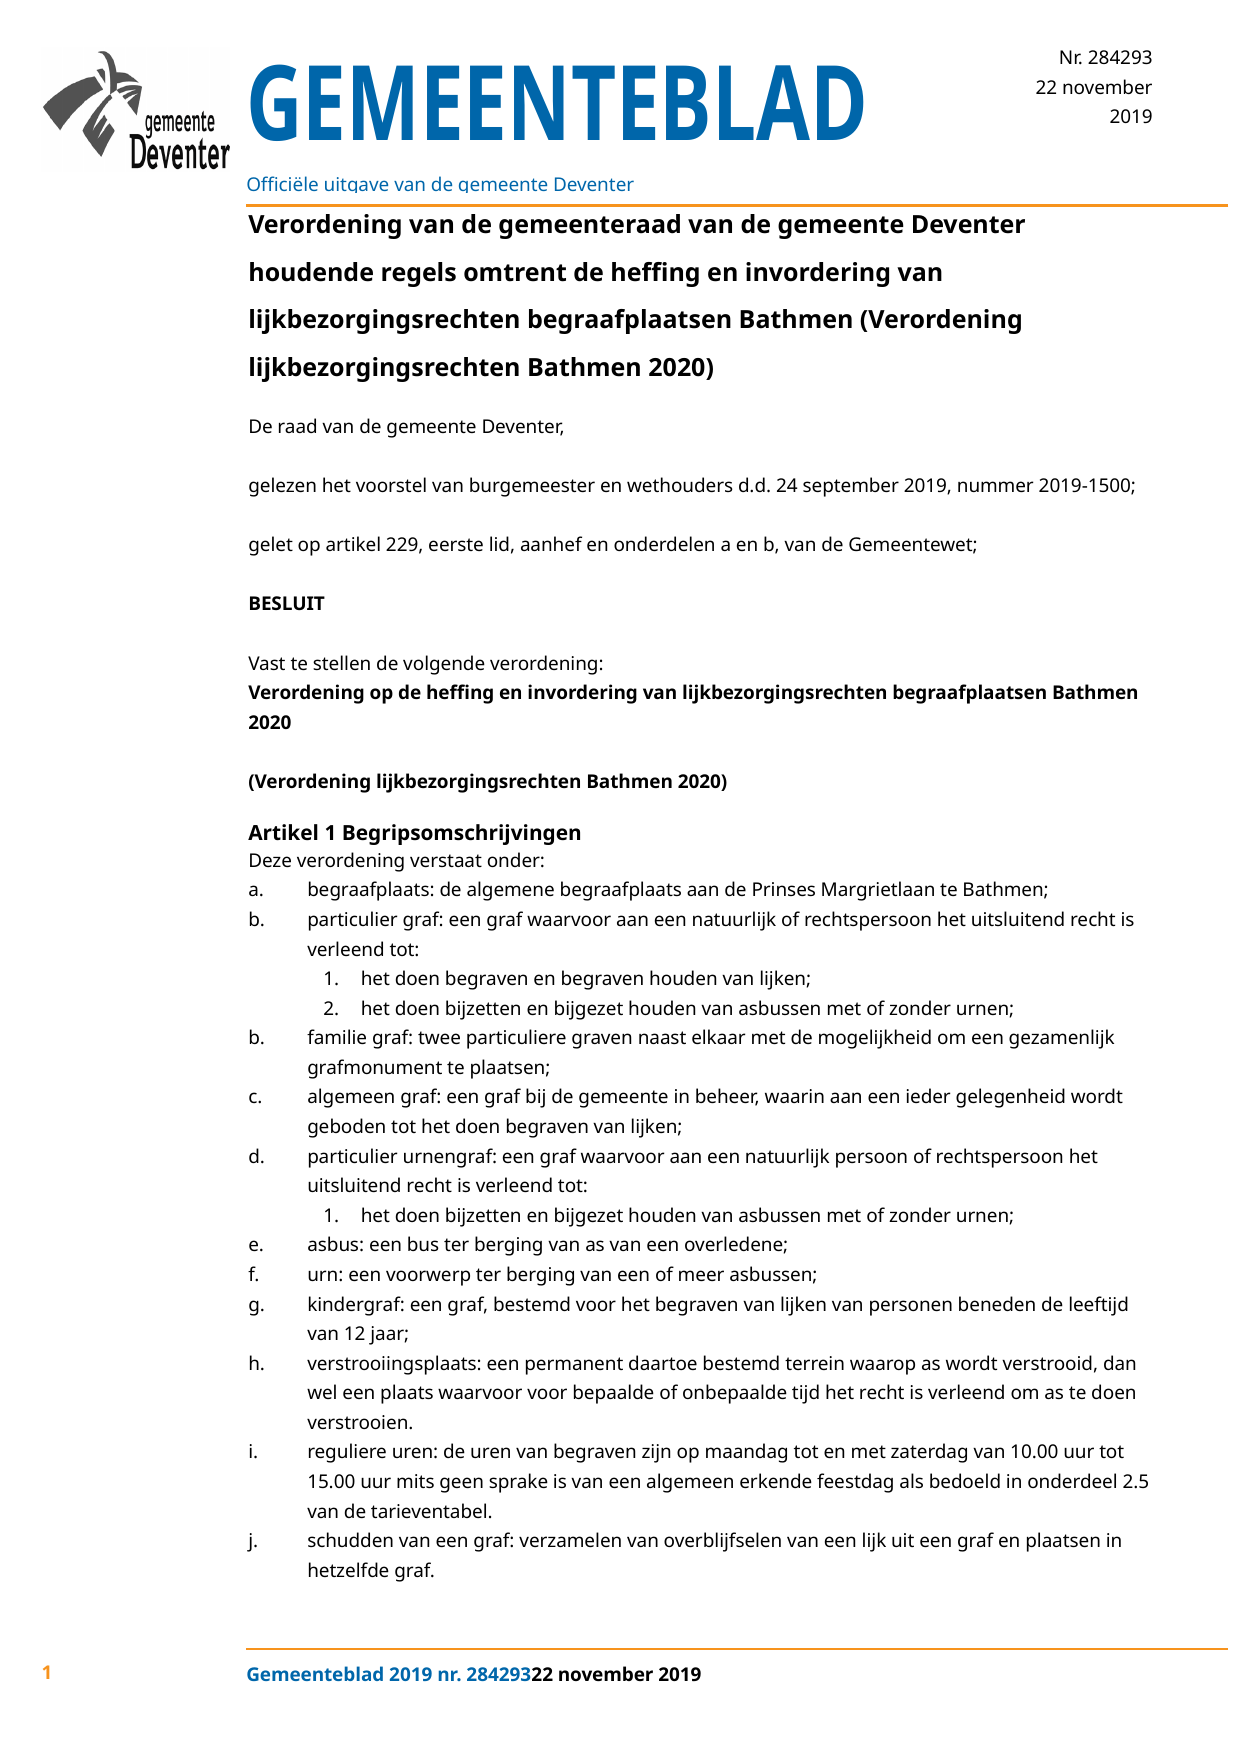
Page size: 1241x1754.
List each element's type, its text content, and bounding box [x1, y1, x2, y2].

list het doen bijzetten en bijgezet houden van asbussen met of zonder urnen; [323, 995, 1152, 1021]
list algemeen graf: een graf bij de gemeente in beheer, waarin aan een ieder gelegenheid wordt geboden tot het doen begraven van lijken; [248, 1084, 1152, 1139]
list het doen begraven en begraven houden van lijken; [323, 965, 1152, 991]
list schudden van een graf: verzamelen van overblijfselen van een lijk uit een graf en plaatsen in hetzelfde graf. [248, 1527, 1152, 1583]
list asbus: een bus ter berging van as van een overledene; [248, 1232, 1152, 1257]
list begraafplaats: de algemene begraafplaats aan de Prinses Margrietlaan te Bathmen; [248, 877, 1152, 902]
picture [41, 47, 231, 172]
list particulier urnengraf: een graf waarvoor aan een natuurlijk persoon of rechtspersoon het uitsluitend recht is verleend tot: [248, 1143, 1152, 1198]
text gelezen het voorstel van burgemeester en wethouders d.d. 24 september 2019, nummer 2019-1500; [248, 472, 1152, 498]
list kindergraf: een graf, bestemd voor het begraven van lijken van personen beneden de leeftijd van 12 jaar; [248, 1291, 1152, 1346]
list verstrooiingsplaats: een permanent daartoe bestemd terrein waarop as wordt verstrooid, dan wel een plaats waarvoor voor bepaalde of onbepaalde tijd het recht is verleend om as te doen verstrooien. [248, 1350, 1152, 1435]
list urn: een voorwerp ter berging van een of meer asbussen; [248, 1261, 1152, 1287]
text De raad van de gemeente Deventer, [248, 413, 1152, 439]
text BESLUIT [248, 591, 1152, 616]
list het doen bijzetten en bijgezet houden van asbussen met of zonder urnen; [323, 1202, 1152, 1228]
text Verordening van de gemeenteraad van de gemeente Deventer houdende regels omtrent de heffing en invordering van lijkbezorgingsrechten begraafplaatsen Bathmen (Verordening lijkbezorgingsrechten Bathmen 2020) [248, 207, 1152, 384]
text gelet op artikel 229, eerste lid, aanhef en onderdelen a en b, van de Gemeentewet; [248, 531, 1152, 557]
text Deze verordening verstaat onder: [248, 847, 1152, 873]
text Artikel 1 Begripsomschrijvingen [248, 818, 1152, 847]
text Verordening op de heffing en invordering van lijkbezorgingsrechten begraafplaatsen Bathmen 2020 [248, 679, 1152, 735]
text Vast te stellen de volgende verordening: [248, 650, 1152, 676]
list reguliere uren: de uren van begraven zijn op maandag tot en met zaterdag van 10.00 uur tot 15.00 uur mits geen sprake is van een algemeen erkende feestdag als bedoeld in onderdeel 2.5 van de tarieventabel. [248, 1439, 1152, 1523]
list particulier graf: een graf waarvoor aan een natuurlijk of rechtspersoon het uitsluitend recht is verleend tot: [248, 906, 1152, 961]
text (Verordening lijkbezorgingsrechten Bathmen 2020) [248, 768, 1152, 794]
list familie graf: twee particuliere graven naast elkaar met de mogelijkheid om een gezamenlijk grafmonument te plaatsen; [248, 1024, 1152, 1080]
